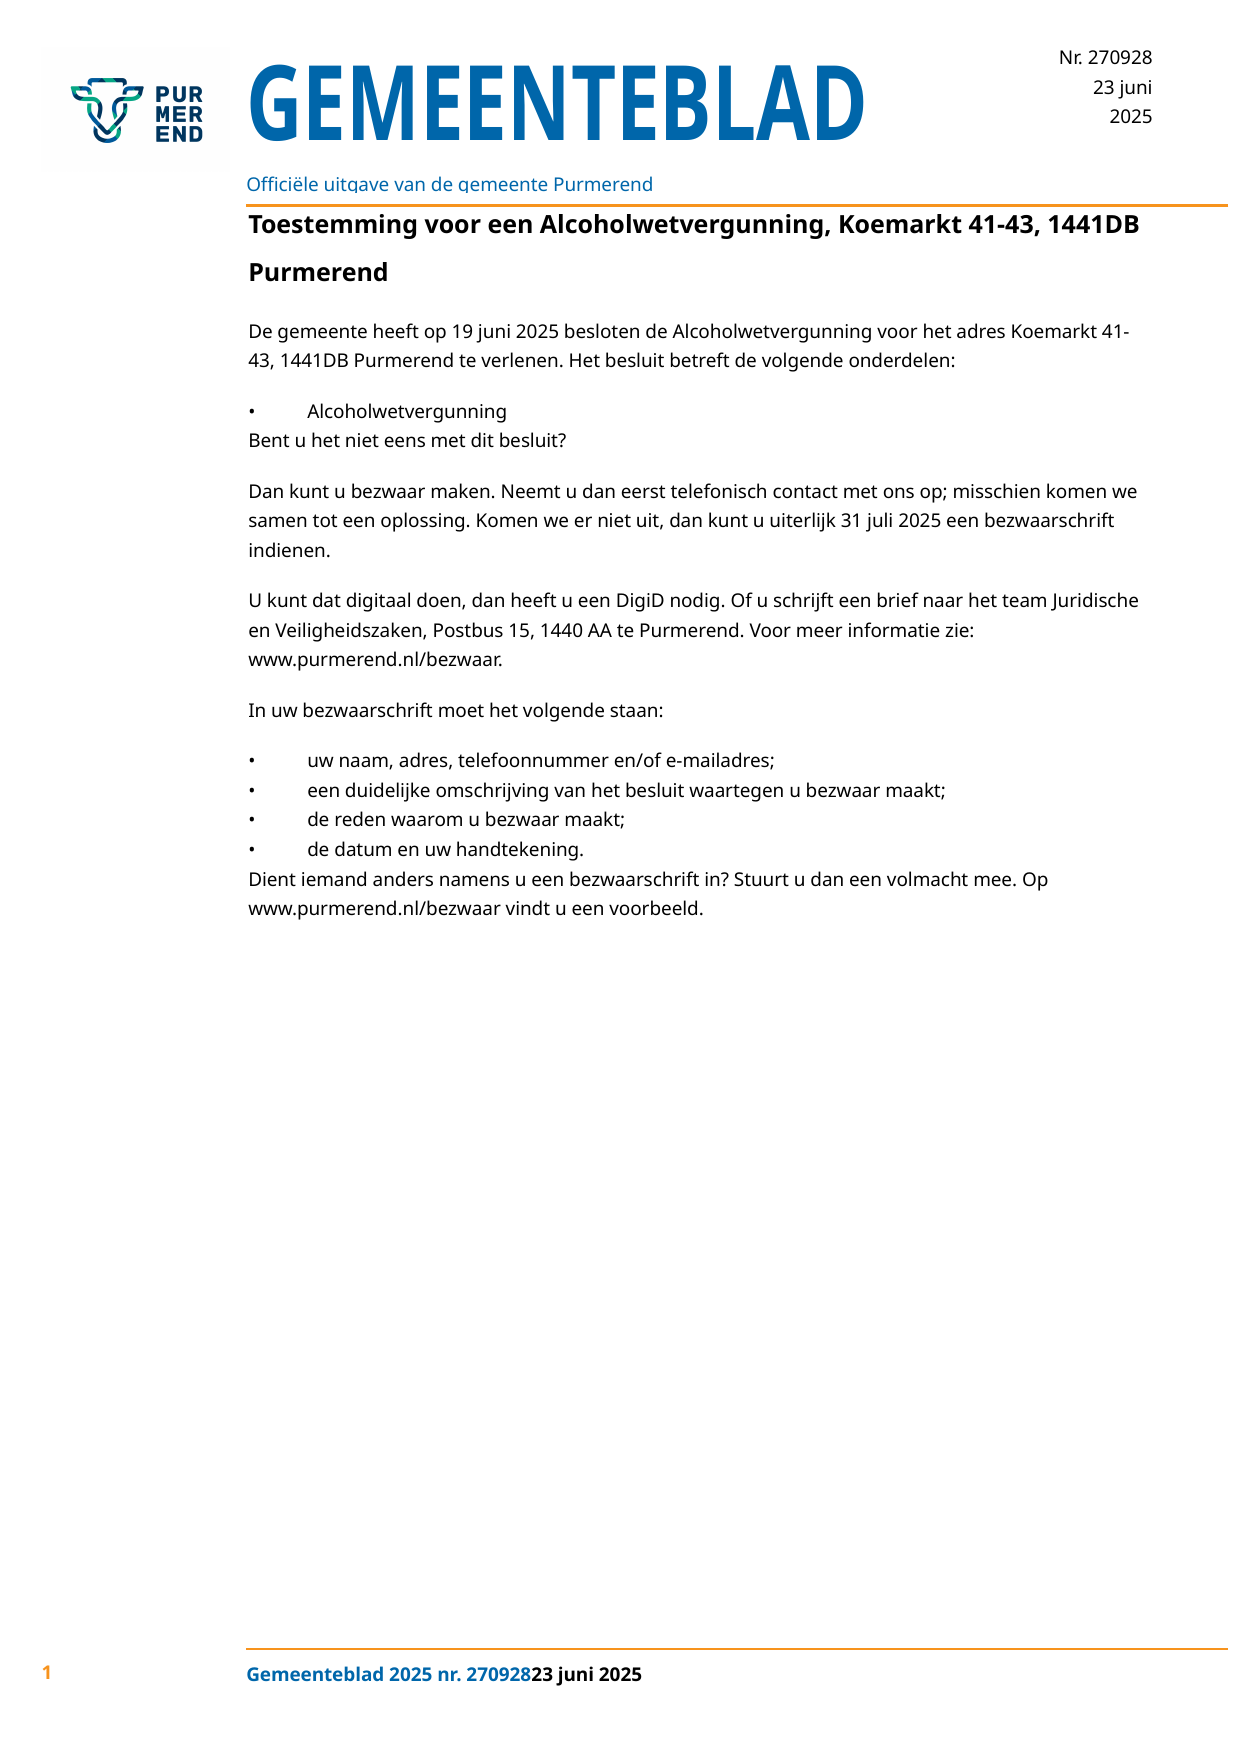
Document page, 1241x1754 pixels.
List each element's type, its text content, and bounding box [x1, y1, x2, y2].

text Dient iemand anders namens u een bezwaarschrift in? Stuurt u dan een volmacht mee. Op www.purmerend.nl/bezwaar vindt u een voorbeeld. [248, 866, 1152, 921]
list Alcoholwetvergunning [248, 398, 1152, 424]
text Dan kunt u bezwaar maken. Neemt u dan eerst telefonisch contact met ons op; misschien komen we samen tot een oplossing. Komen we er niet uit, dan kunt u uiterlijk 31 juli 2025 een bezwaarschrift indienen. [248, 478, 1152, 563]
list uw naam, adres, telefoonnummer en/of e-mailadres; [248, 747, 1152, 773]
text Toestemming voor een Alcoholwetvergunning, Koemarkt 41-43, 1441DB Purmerend [248, 207, 1152, 288]
text Bent u het niet eens met dit besluit? [248, 427, 1152, 453]
list een duidelijke omschrijving van het besluit waartegen u bezwaar maakt; [248, 777, 1152, 803]
text U kunt dat digitaal doen, dan heeft u een DigiD nodig. Of u schrijft een brief naar het team Juridische en Veiligheidszaken, Postbus 15, 1440 AA te Purmerend. Voor meer informatie zie: www.purmerend.nl/bezwaar. [248, 587, 1152, 672]
text In uw bezwaarschrift moet het volgende staan: [248, 697, 1152, 723]
list de reden waarom u bezwaar maakt; [248, 807, 1152, 832]
list de datum en uw handtekening. [248, 836, 1152, 862]
picture [41, 47, 231, 172]
text De gemeente heeft op 19 juni 2025 besloten de Alcoholwetvergunning voor het adres Koemarkt 41-43, 1441DB Purmerend te verlenen. Het besluit betreft de volgende onderdelen: [248, 318, 1152, 373]
